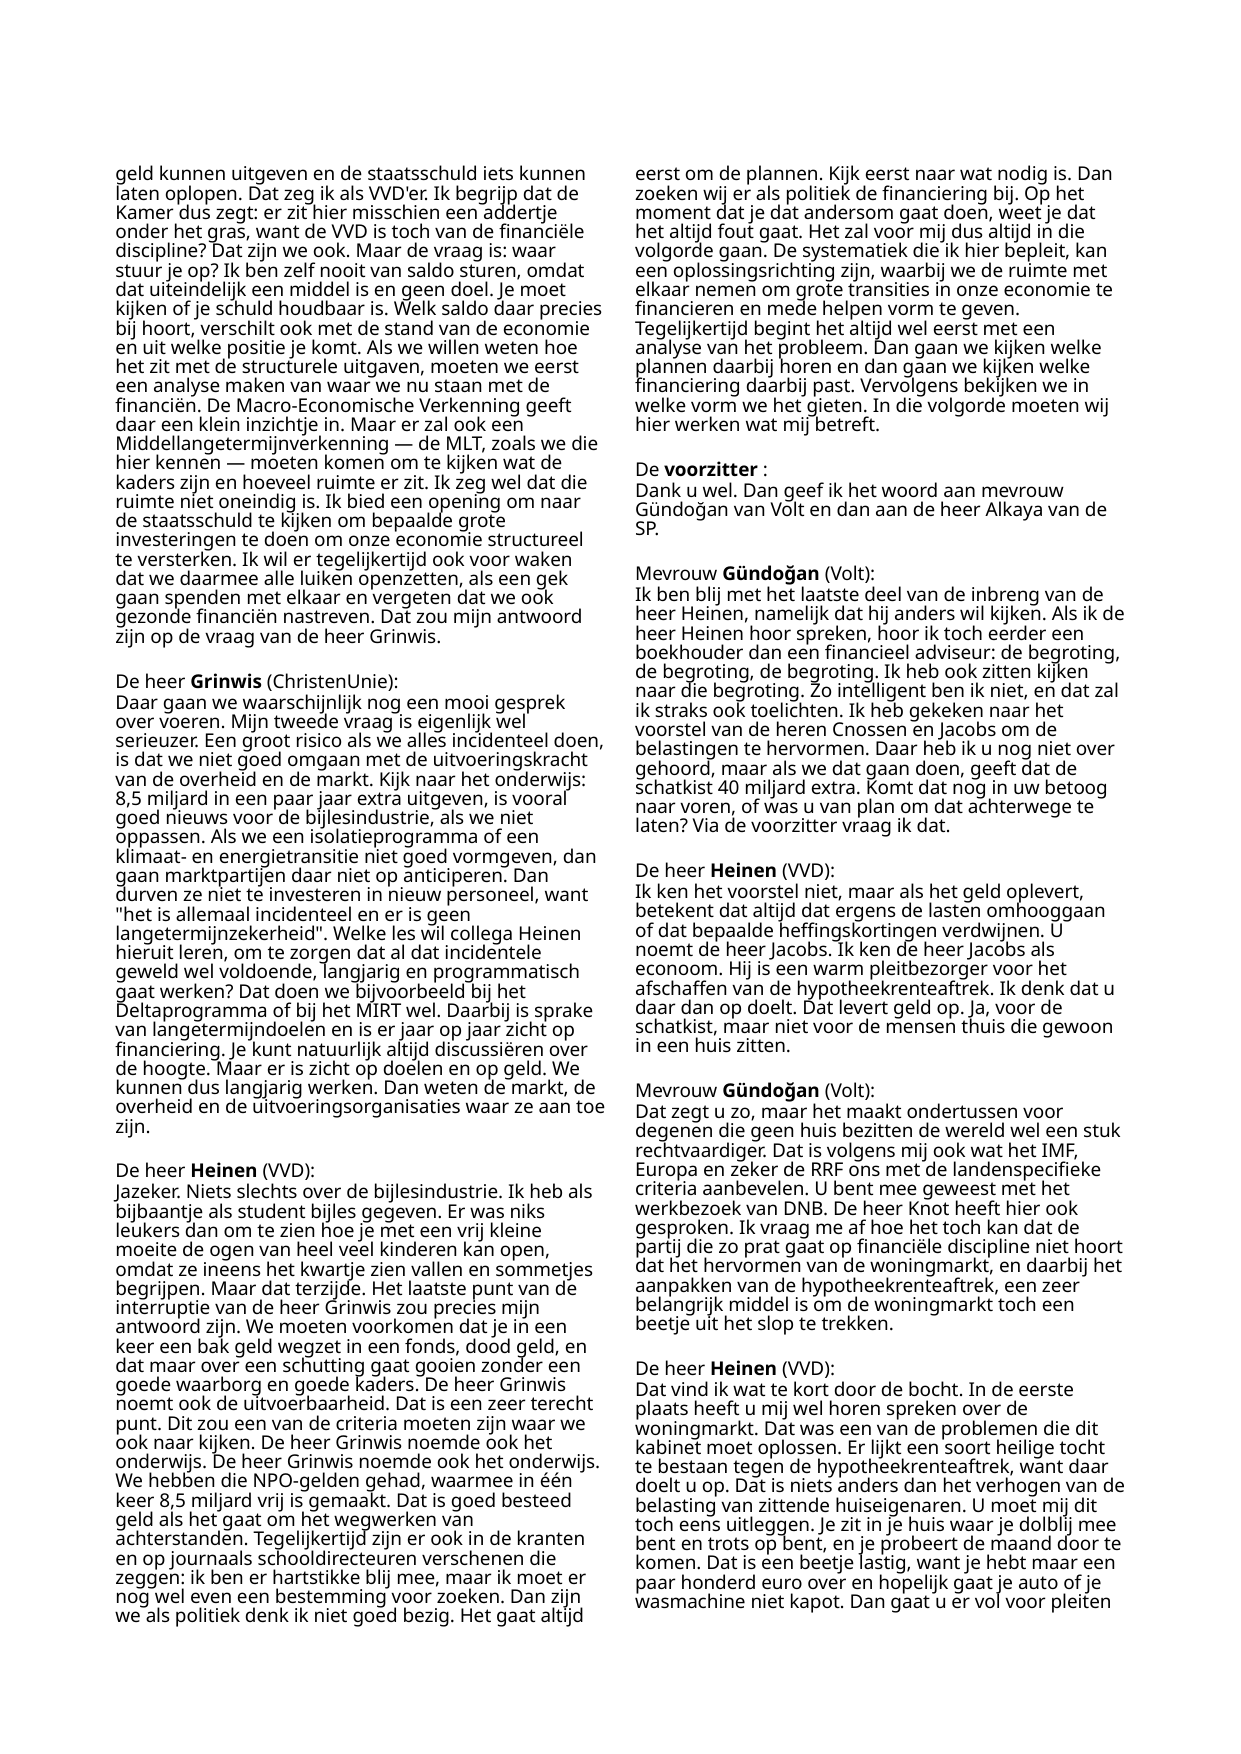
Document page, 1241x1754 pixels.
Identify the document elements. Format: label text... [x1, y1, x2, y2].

text Dank u wel. Dan geef ik het woord aan mevrouw Gündoğan van Volt en dan aan de heer Alkaya van de SP. [635, 482, 1125, 539]
text geld kunnen uitgeven en de staatsschuld iets kunnen laten oplopen. Dat zeg ik als VVD'er. Ik begrijp dat de Kamer dus zegt: er zit hier misschien een addertje onder het gras, want de VVD is toch van de financiële discipline? Dat zijn we ook. Maar de vraag is: waar stuur je op? Ik ben zelf nooit van saldo sturen, omdat dat uiteindelijk een middel is en geen doel. Je moet kijken of je schuld houdbaar is. Welk saldo daar precies bij hoort, verschilt ook met de stand van de economie en uit welke positie je komt. Als we willen weten hoe het zit met de structurele uitgaven, moeten we eerst een analyse maken van waar we nu staan met de financiën. De Macro-Economische Verkenning geeft daar een klein inzichtje in. Maar er zal ook een Middellangetermijnverkenning — de MLT, zoals we die hier kennen — moeten komen om te kijken wat de kaders zijn en hoeveel ruimte er zit. Ik zeg wel dat die ruimte niet oneindig is. Ik bied een opening om naar de staatsschuld te kijken om bepaalde grote investeringen te doen om onze economie structureel te versterken. Ik wil er tegelijkertijd ook voor waken dat we daarmee alle luiken openzetten, als een gek gaan spenden met elkaar en vergeten dat we ook gezonde financiën nastreven. Dat zou mijn antwoord zijn op de vraag van de heer Grinwis. [115, 165, 605, 647]
text eerst om de plannen. Kijk eerst naar wat nodig is. Dan zoeken wij er als politiek de financiering bij. Op het moment dat je dat andersom gaat doen, weet je dat het altijd fout gaat. Het zal voor mij dus altijd in die volgorde gaan. De systematiek die ik hier bepleit, kan een oplossingsrichting zijn, waarbij we de ruimte met elkaar nemen om grote transities in onze economie te financieren en mede helpen vorm te geven. Tegelijkertijd begint het altijd wel eerst met een analyse van het probleem. Dan gaan we kijken welke plannen daarbij horen en dan gaan we kijken welke financiering daarbij past. Vervolgens bekijken we in welke vorm we het gieten. In die volgorde moeten wij hier werken wat mij betreft. [635, 165, 1125, 435]
text De heer Heinen (VVD): [635, 1355, 1125, 1381]
text Ik ken het voorstel niet, maar als het geld oplevert, betekent dat altijd dat ergens de lasten omhooggaan of dat bepaalde heffingskortingen verdwijnen. U noemt de heer Jacobs. Ik ken de heer Jacobs als econoom. Hij is een warm pleitbezorger voor het afschaffen van de hypotheekrenteaftrek. Ik denk dat u daar dan op doelt. Dat levert geld op. Ja, voor de schatkist, maar niet voor de mensen thuis die gewoon in een huis zitten. [635, 883, 1125, 1057]
text Daar gaan we waarschijnlijk nog een mooi gesprek over voeren. Mijn tweede vraag is eigenlijk wel serieuzer. Een groot risico als we alles incidenteel doen, is dat we niet goed omgaan met de uitvoeringskracht van de overheid en de markt. Kijk naar het onderwijs: 8,5 miljard in een paar jaar extra uitgeven, is vooral goed nieuws voor de bijlesindustrie, als we niet oppassen. Als we een isolatieprogramma of een klimaat- en energietransitie niet goed vormgeven, dan gaan marktpartijen daar niet op anticiperen. Dan durven ze niet te investeren in nieuw personeel, want "het is allemaal incidenteel en er is geen langetermijnzekerheid". Welke les wil collega Heinen hieruit leren, om te zorgen dat al dat incidentele geweld wel voldoende, langjarig en programmatisch gaat werken? Dat doen we bijvoorbeeld bij het Deltaprogramma of bij het MIRT wel. Daarbij is sprake van langetermijndoelen en is er jaar op jaar zicht op financiering. Je kunt natuurlijk altijd discussiëren over de hoogte. Maar er is zicht op doelen en op geld. We kunnen dus langjarig werken. Dan weten de markt, de overheid en de uitvoeringsorganisaties waar ze aan toe zijn. [115, 694, 605, 1137]
text Mevrouw Gündoğan (Volt): [635, 1077, 1125, 1103]
text De heer Heinen (VVD): [115, 1158, 605, 1183]
text Ik ben blij met het laatste deel van de inbreng van de heer Heinen, namelijk dat hij anders wil kijken. Als ik de heer Heinen hoor spreken, hoor ik toch eerder een boekhouder dan een financieel adviseur: de begroting, de begroting, de begroting. Ik heb ook zitten kijken naar die begroting. Zo intelligent ben ik niet, en dat zal ik straks ook toelichten. Ik heb gekeken naar het voorstel van de heren Cnossen en Jacobs om de belastingen te hervormen. Daar heb ik u nog niet over gehoord, maar als we dat gaan doen, geeft dat de schatkist 40 miljard extra. Komt dat nog in uw betoog naar voren, of was u van plan om dat achterwege te laten? Via de voorzitter vraag ik dat. [635, 586, 1125, 837]
text Mevrouw Gündoğan (Volt): [635, 560, 1125, 586]
text De heer Grinwis (ChristenUnie): [115, 668, 605, 694]
text Jazeker. Niets slechts over de bijlesindustrie. Ik heb als bijbaantje als student bijles gegeven. Er was niks leukers dan om te zien hoe je met een vrij kleine moeite de ogen van heel veel kinderen kan open, omdat ze ineens het kwartje zien vallen en sommetjes begrijpen. Maar dat terzijde. Het laatste punt van de interruptie van de heer Grinwis zou precies mijn antwoord zijn. We moeten voorkomen dat je in een keer een bak geld wegzet in een fonds, dood geld, en dat maar over een schutting gaat gooien zonder een goede waarborg en goede kaders. De heer Grinwis noemt ook de uitvoerbaarheid. Dat is een zeer terecht punt. Dit zou een van de criteria moeten zijn waar we ook naar kijken. De heer Grinwis noemde ook het onderwijs. De heer Grinwis noemde ook het onderwijs. We hebben die NPO-gelden gehad, waarmee in één keer 8,5 miljard vrij is gemaakt. Dat is goed besteed geld als het gaat om het wegwerken van achterstanden. Tegelijkertijd zijn er ook in de kranten en op journaals schooldirecteuren verschenen die zeggen: ik ben er hartstikke blij mee, maar ik moet er nog wel even een bestemming voor zoeken. Dan zijn we als politiek denk ik niet goed bezig. Het gaat altijd [115, 1183, 605, 1627]
text Dat zegt u zo, maar het maakt ondertussen voor degenen die geen huis bezitten de wereld wel een stuk rechtvaardiger. Dat is volgens mij ook wat het IMF, Europa en zeker de RRF ons met de landenspecifieke criteria aanbevelen. U bent mee geweest met het werkbezoek van DNB. De heer Knot heeft hier ook gesproken. Ik vraag me af hoe het toch kan dat de partij die zo prat gaat op financiële discipline niet hoort dat het hervormen van de woningmarkt, en daarbij het aanpakken van de hypotheekrenteaftrek, een zeer belangrijk middel is om de woningmarkt toch een beetje uit het slop te trekken. [635, 1103, 1125, 1334]
text Dat vind ik wat te kort door de bocht. In de eerste plaats heeft u mij wel horen spreken over de woningmarkt. Dat was een van de problemen die dit kabinet moet oplossen. Er lijkt een soort heilige tocht te bestaan tegen de hypotheekrenteaftrek, want daar doelt u op. Dat is niets anders dan het verhogen van de belasting van zittende huiseigenaren. U moet mij dit toch eens uitleggen. Je zit in je huis waar je dolblij mee bent en trots op bent, en je probeert de maand door te komen. Dat is een beetje lastig, want je hebt maar een paar honderd euro over en hopelijk gaat je auto of je wasmachine niet kapot. Dan gaat u er vol voor pleiten [635, 1381, 1125, 1612]
text De voorzitter : [635, 456, 1125, 482]
text De heer Heinen (VVD): [635, 857, 1125, 883]
